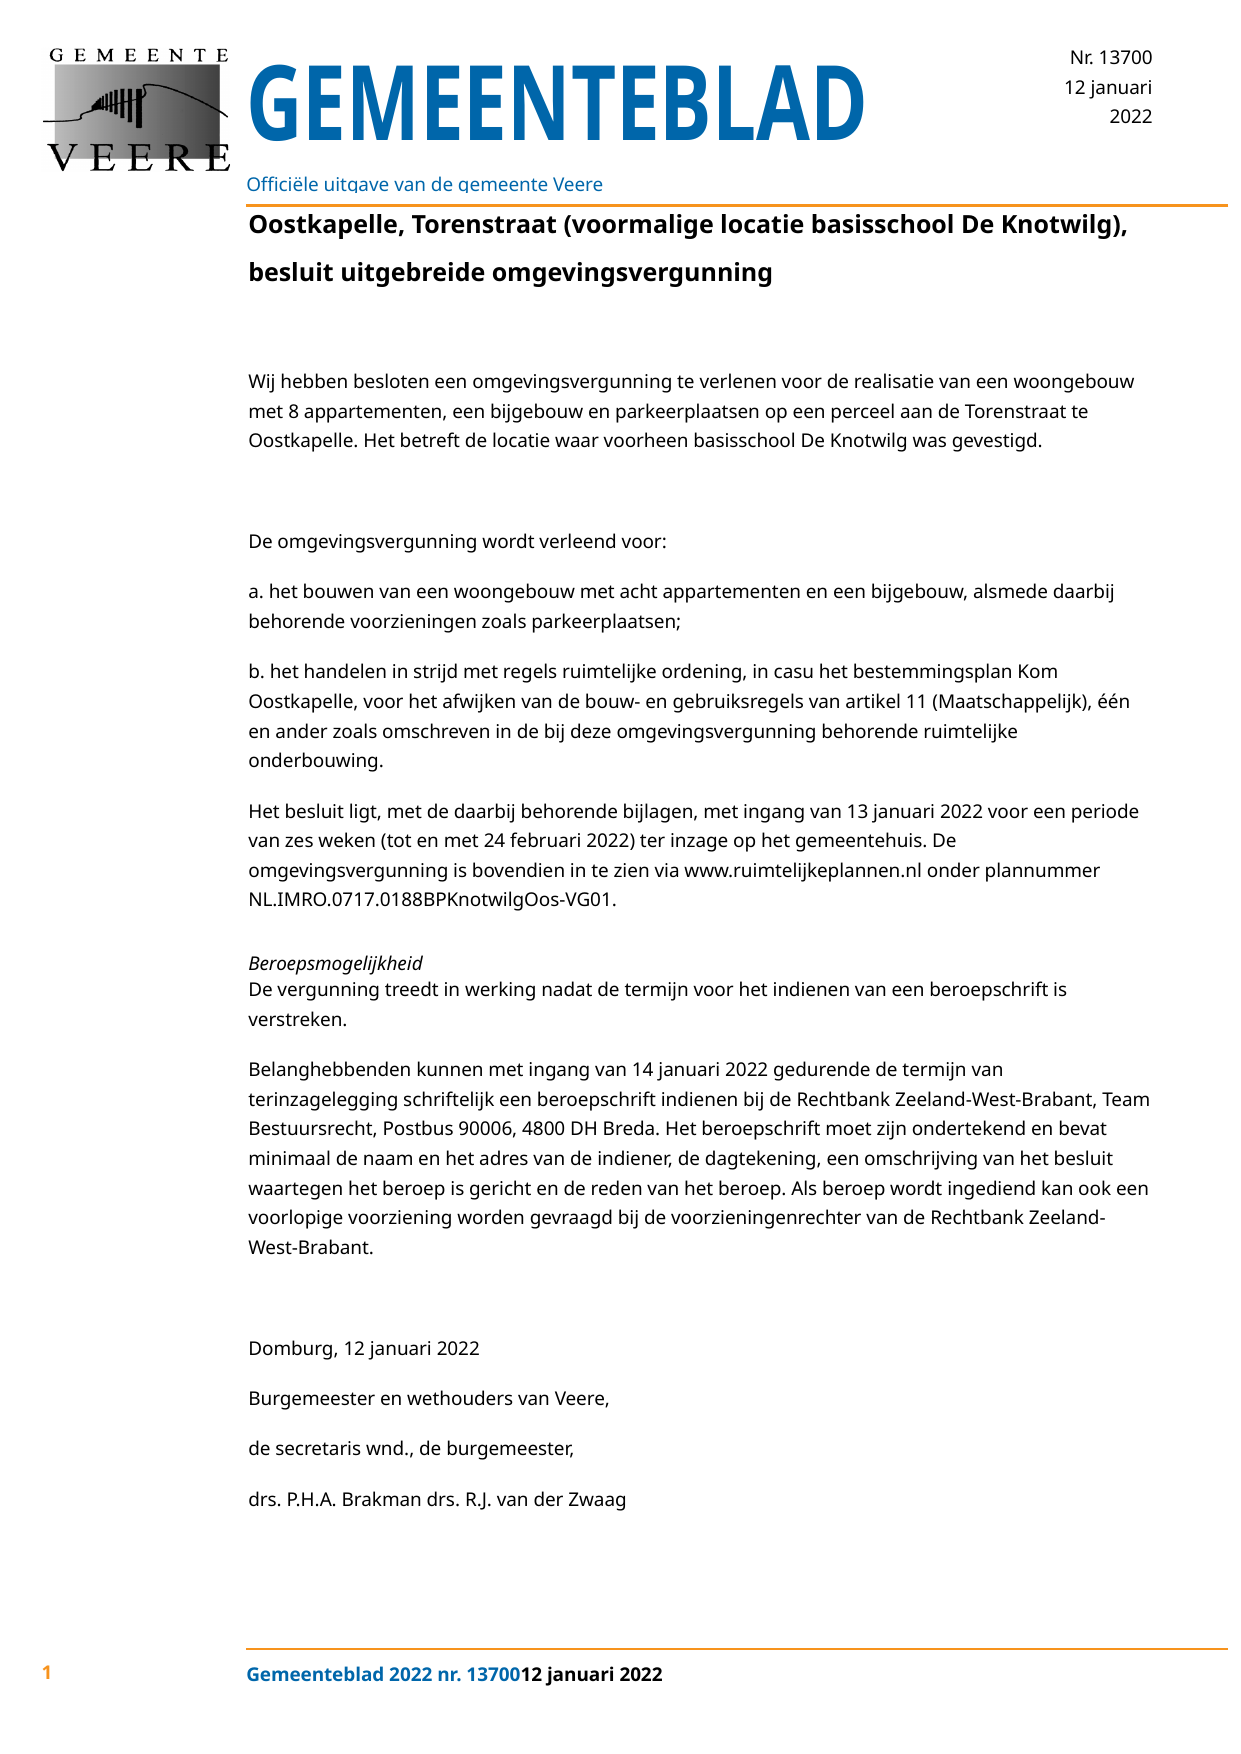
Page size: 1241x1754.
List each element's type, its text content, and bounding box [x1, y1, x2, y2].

text De omgevingsvergunning wordt verleend voor: [248, 528, 1152, 554]
text a. het bouwen van een woongebouw met acht appartementen en een bijgebouw, alsmede daarbij behorende voorzieningen zoals parkeerplaatsen; [248, 579, 1152, 634]
picture [41, 47, 231, 172]
text Belanghebbenden kunnen met ingang van 14 januari 2022 gedurende de termijn van terinzagelegging schriftelijk een beroepschrift indienen bij de Rechtbank Zeeland-West-Brabant, Team Bestuursrecht, Postbus 90006, 4800 DH Breda. Het beroepschrift moet zijn ondertekend en bevat minimaal de naam en het adres van de indiener, de dagtekening, een omschrijving van het besluit waartegen het beroep is gericht en de reden van het beroep. Als beroep wordt ingediend kan ook een voorlopige voorziening worden gevraagd bij de voorzieningenrechter van de Rechtbank Zeeland-West-Brabant. [248, 1056, 1152, 1259]
text De vergunning treedt in werking nadat de termijn voor het indienen van een beroepschrift is verstreken. [248, 976, 1152, 1032]
text Domburg, 12 januari 2022 [248, 1335, 1152, 1360]
text de secretaris wnd., de burgemeester, [248, 1436, 1152, 1461]
text drs. P.H.A. Brakman drs. R.J. van der Zwaag [248, 1486, 1152, 1512]
text Beroepsmogelijkheid [248, 951, 1152, 976]
text Wij hebben besloten een omgevingsvergunning te verlenen voor de realisatie van een woongebouw met 8 appartementen, een bijgebouw en parkeerplaatsen op een perceel aan de Torenstraat te Oostkapelle. Het betreft de locatie waar voorheen basisschool De Knotwilg was gevestigd. [248, 368, 1152, 453]
text Oostkapelle, Torenstraat (voormalige locatie basisschool De Knotwilg), besluit uitgebreide omgevingsvergunning [248, 207, 1152, 288]
text b. het handelen in strijd met regels ruimtelijke ordening, in casu het bestemmingsplan Kom Oostkapelle, voor het afwijken van de bouw- en gebruiksregels van artikel 11 (Maatschappelijk), één en ander zoals omschreven in de bij deze omgevingsvergunning behorende ruimtelijke onderbouwing. [248, 659, 1152, 773]
text Het besluit ligt, met de daarbij behorende bijlagen, met ingang van 13 januari 2022 voor een periode van zes weken (tot en met 24 februari 2022) ter inzage op het gemeentehuis. De omgevingsvergunning is bovendien in te zien via www.ruimtelijkeplannen.nl onder plannummer NL.IMRO.0717.0188BPKnotwilgOos-VG01. [248, 798, 1152, 912]
text Burgemeester en wethouders van Veere, [248, 1385, 1152, 1411]
